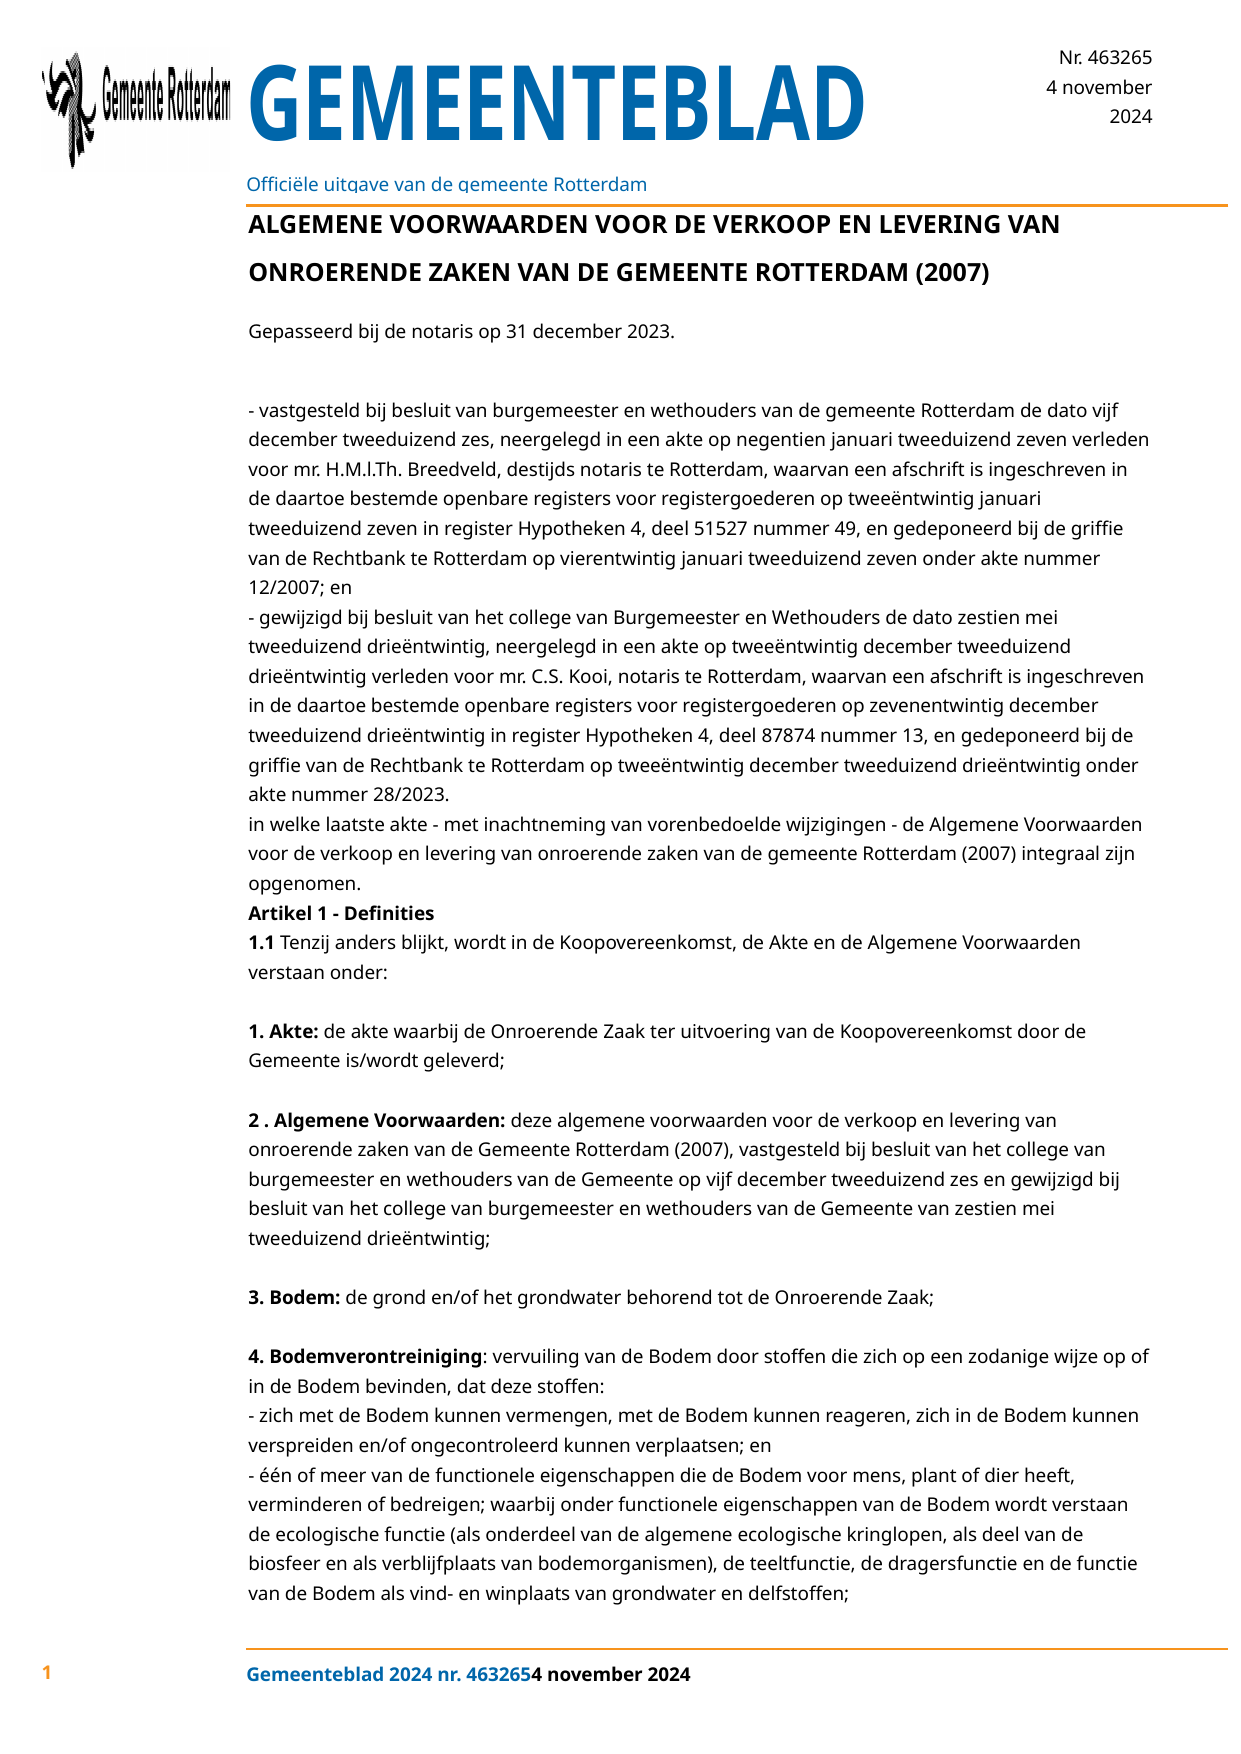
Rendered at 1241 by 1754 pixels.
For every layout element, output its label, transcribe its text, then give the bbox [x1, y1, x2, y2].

text - één of meer van de functionele eigenschappen die de Bodem voor mens, plant of dier heeft, verminderen of bedreigen; waarbij onder functionele eigenschappen van de Bodem wordt verstaan de ecologische functie (als onderdeel van de algemene ecologische kringlopen, als deel van de biosfeer en als verblijfplaats van bodemorganismen), de teeltfunctie, de dragersfunctie en de functie van de Bodem als vind- en winplaats van grondwater en delfstoffen; [248, 1462, 1152, 1606]
text 4. Bodemverontreiniging: vervuiling van de Bodem door stoffen die zich op een zodanige wijze op of in de Bodem bevinden, dat deze stoffen: [248, 1343, 1152, 1399]
text 3. Bodem: de grond en/of het grondwater behorend tot de Onroerende Zaak; [248, 1284, 1152, 1310]
text - zich met de Bodem kunnen vermengen, met de Bodem kunnen reageren, zich in de Bodem kunnen verspreiden en/of ongecontroleerd kunnen verplaatsen; en [248, 1403, 1152, 1458]
picture [41, 47, 231, 172]
text Artikel 1 - Definities [248, 900, 1152, 925]
text - gewijzigd bij besluit van het college van Burgemeester en Wethouders de dato zestien mei tweeduizend drieëntwintig, neergelegd in een akte op tweeëntwintig december tweeduizend drieëntwintig verleden voor mr. C.S. Kooi, notaris te Rotterdam, waarvan een afschrift is ingeschreven in de daartoe bestemde openbare registers voor registergoederen op zevenentwintig december tweeduizend drieëntwintig in register Hypotheken 4, deel 87874 nummer 13, en gedeponeerd bij de griffie van de Rechtbank te Rotterdam op tweeëntwintig december tweeduizend drieëntwintig onder akte nummer 28/2023. [248, 604, 1152, 807]
text 1.1 Tenzij anders blijkt, wordt in de Koopovereenkomst, de Akte en de Algemene Voorwaarden verstaan onder: [248, 929, 1152, 984]
text 2 . Algemene Voorwaarden: deze algemene voorwaarden voor de verkoop en levering van onroerende zaken van de Gemeente Rotterdam (2007), vastgesteld bij besluit van het college van burgemeester en wethouders van de Gemeente op vijf december tweeduizend zes en gewijzigd bij besluit van het college van burgemeester en wethouders van de Gemeente van zestien mei tweeduizend drieëntwintig; [248, 1107, 1152, 1251]
text - vastgesteld bij besluit van burgemeester en wethouders van de gemeente Rotterdam de dato vijf december tweeduizend zes, neergelegd in een akte op negentien januari tweeduizend zeven verleden voor mr. H.M.l.Th. Breedveld, destijds notaris te Rotterdam, waarvan een afschrift is ingeschreven in de daartoe bestemde openbare registers voor registergoederen op tweeëntwintig januari tweeduizend zeven in register Hypotheken 4, deel 51527 nummer 49, en gedeponeerd bij de griffie van de Rechtbank te Rotterdam op vierentwintig januari tweeduizend zeven onder akte nummer 12/2007; en [248, 397, 1152, 600]
text Gepasseerd bij de notaris op 31 december 2023. [248, 318, 1152, 344]
text in welke laatste akte - met inachtneming van vorenbedoelde wijzigingen - de Algemene Voorwaarden voor de verkoop en levering van onroerende zaken van de gemeente Rotterdam (2007) integraal zijn opgenomen. [248, 811, 1152, 896]
text 1. Akte: de akte waarbij de Onroerende Zaak ter uitvoering van de Koopovereenkomst door de Gemeente is/wordt geleverd; [248, 1018, 1152, 1073]
text ALGEMENE VOORWAARDEN VOOR DE VERKOOP EN LEVERING VAN ONROERENDE ZAKEN VAN DE GEMEENTE ROTTERDAM (2007) [248, 207, 1152, 288]
